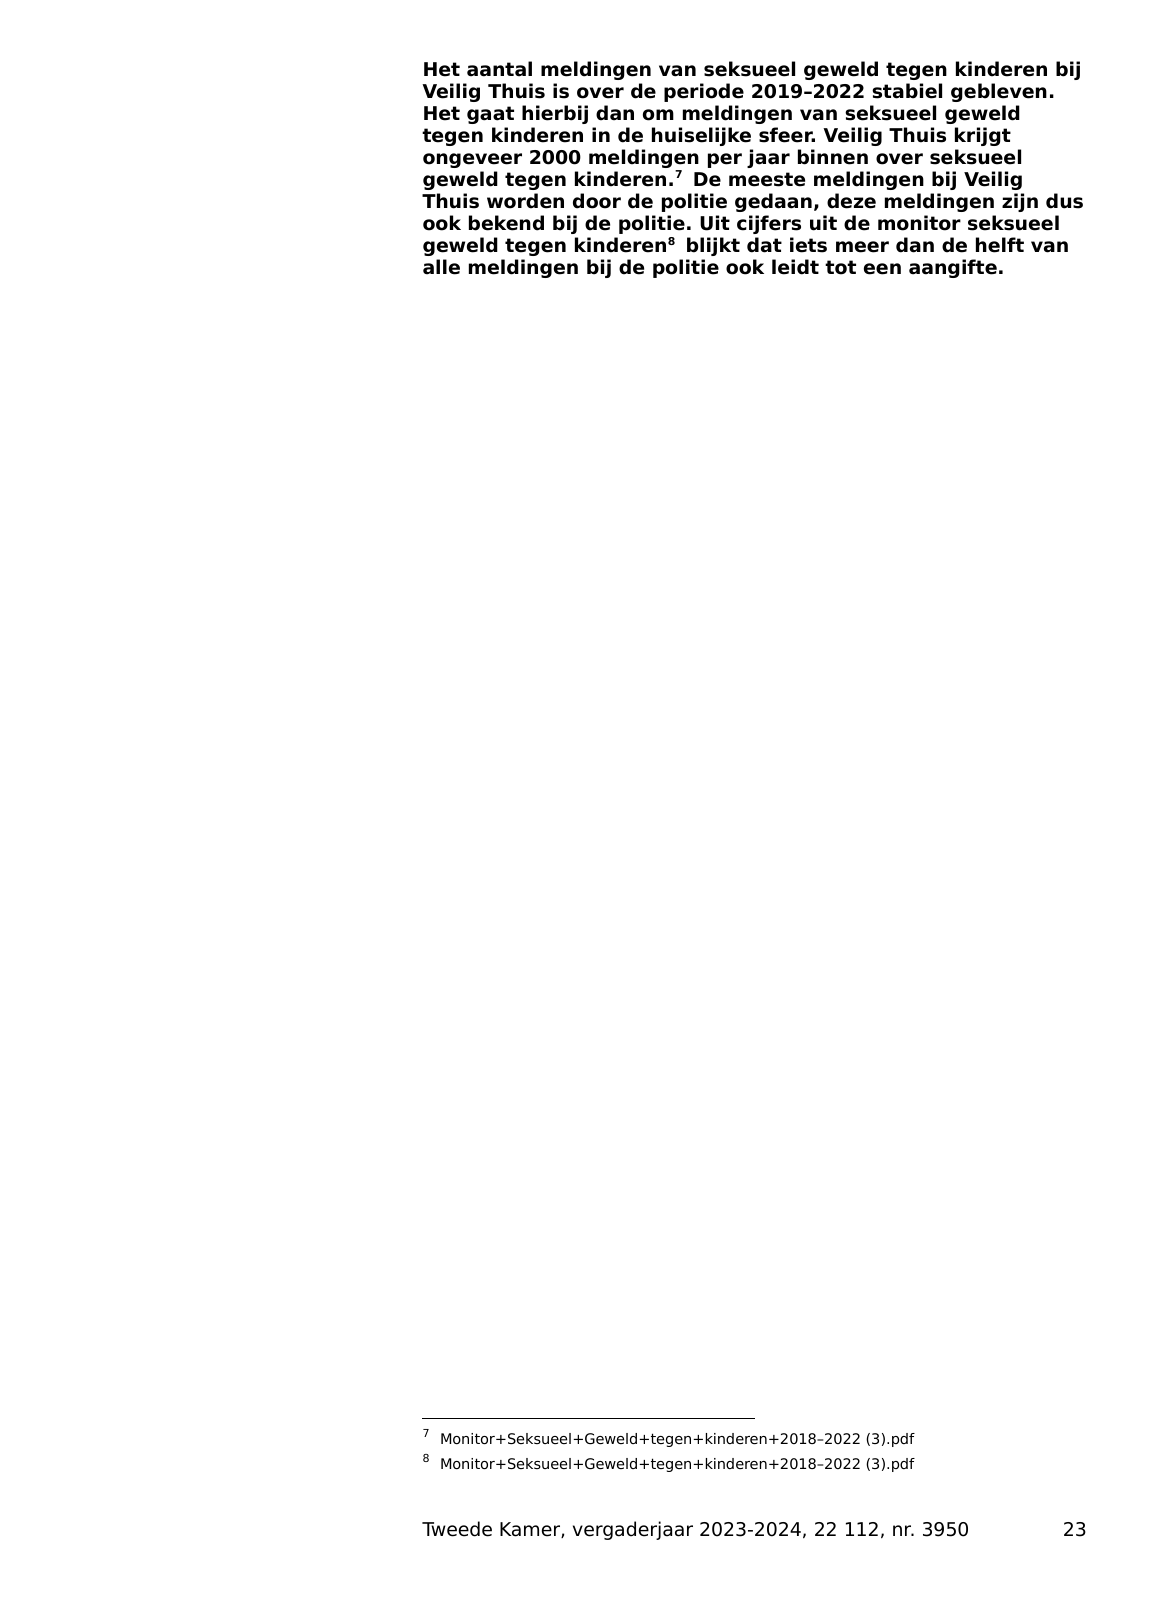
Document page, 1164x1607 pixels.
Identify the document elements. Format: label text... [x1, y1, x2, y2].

text Het aantal meldingen van seksueel geweld tegen kinderen bij Veilig Thuis is over de periode 2019–2022 stabiel gebleven. Het gaat hierbij dan om meldingen van seksueel geweld tegen kinderen in de huiselijke sfeer. Veilig Thuis krijgt ongeveer 2000 meldingen per jaar binnen over seksueel geweld tegen kinderen. De meeste meldingen bij Veilig Thuis worden door de politie gedaan, deze meldingen zijn dus ook bekend bij de politie. Uit cijfers uit de monitor seksueel geweld tegen kinderen blijkt dat iets meer dan de helft van alle meldingen bij de politie ook leidt tot een aangifte. [422, 59, 1087, 279]
text Monitor+Seksueel+Geweld+tegen+kinderen+2018–2022 (3).pdf [422, 1452, 1087, 1474]
text Monitor+Seksueel+Geweld+tegen+kinderen+2018–2022 (3).pdf [422, 1427, 1087, 1449]
